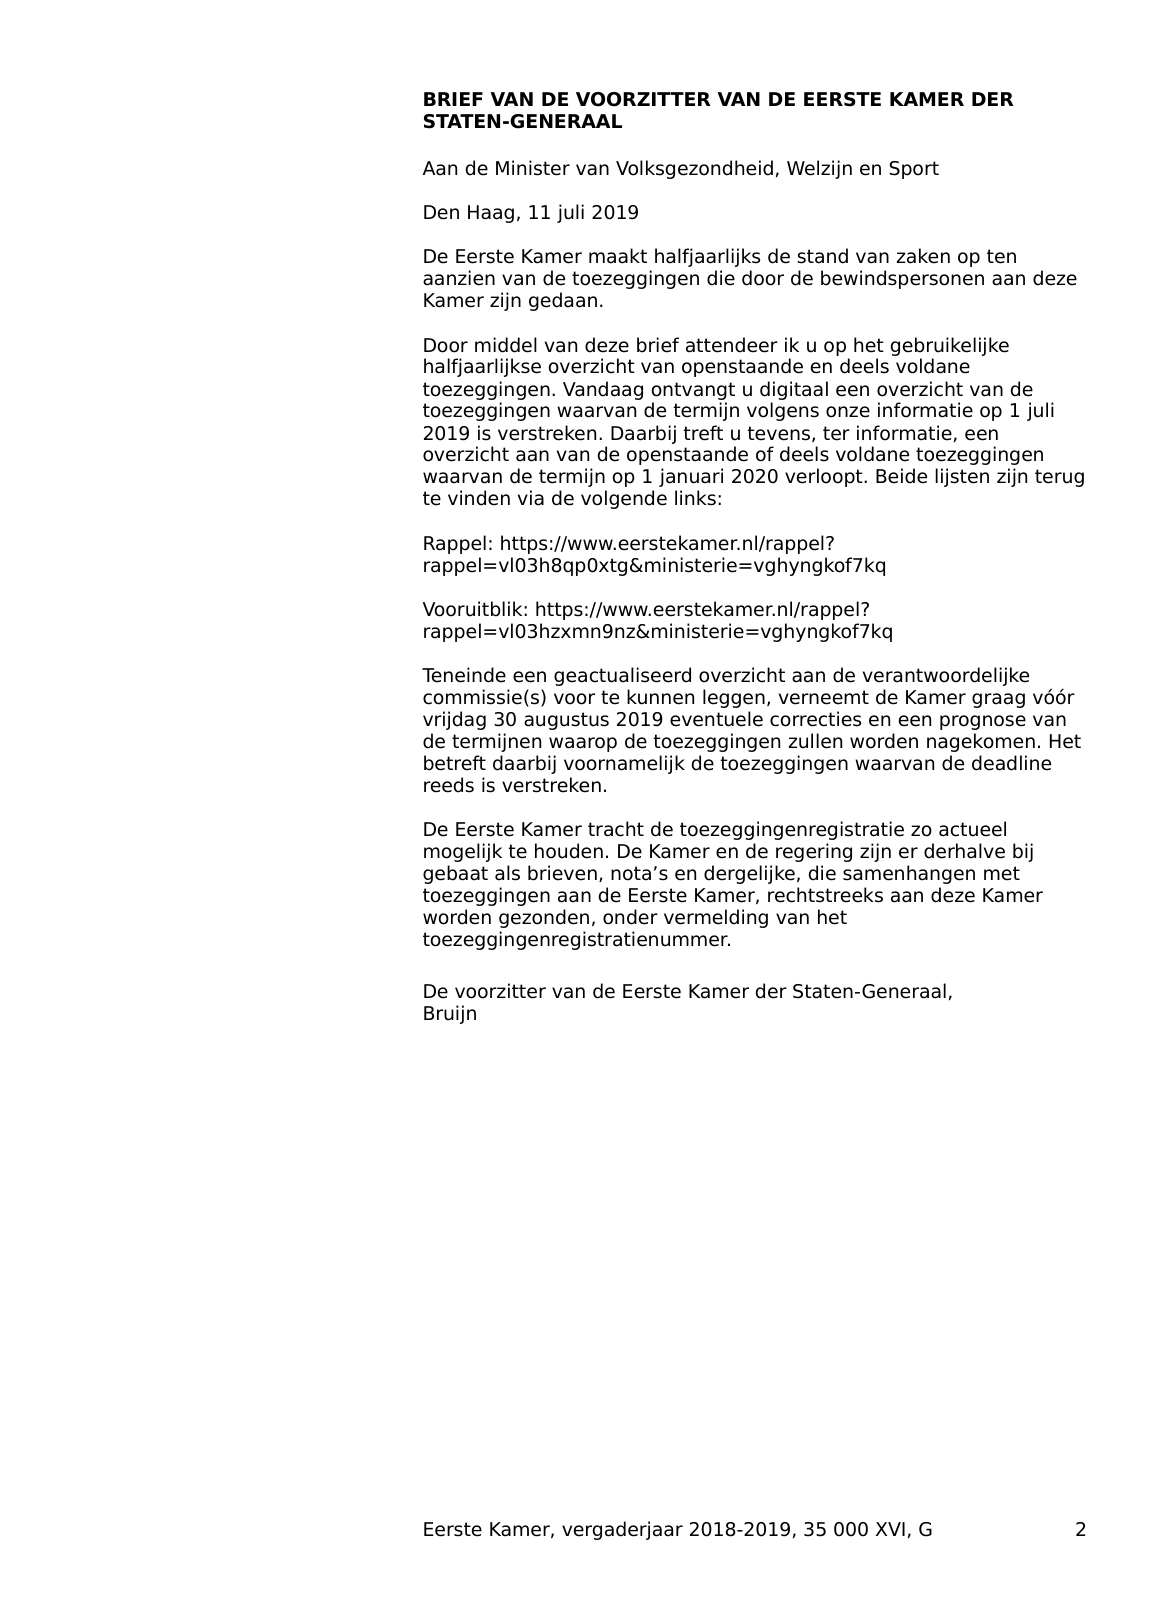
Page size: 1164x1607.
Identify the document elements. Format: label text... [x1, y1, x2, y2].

text De Eerste Kamer tracht de toezeggingenregistratie zo actueel mogelijk te houden. De Kamer en de regering zijn er derhalve bij gebaat als brieven, nota’s en dergelijke, die samenhangen met toezeggingen aan de Eerste Kamer, rechtstreeks aan deze Kamer worden gezonden, onder vermelding van het toezeggingenregistratienummer. [422, 819, 1087, 951]
text Aan de Minister van Volksgezondheid, Welzijn en Sport [422, 158, 1087, 180]
text Vooruitblik: https://www.eerstekamer.nl/rappel?rappel=vl03hzxmn9nz&ministerie=vghyngkof7kq [422, 599, 1087, 643]
text De Eerste Kamer maakt halfjaarlijks de stand van zaken op ten aanzien van de toezeggingen die door de bewindspersonen aan deze Kamer zijn gedaan. [422, 246, 1087, 312]
text Den Haag, 11 juli 2019 [422, 202, 1087, 224]
text Rappel: https://www.eerstekamer.nl/rappel?rappel=vl03h8qp0xtg&ministerie=vghyngkof7kq [422, 532, 1087, 576]
text Teneinde een geactualiseerd overzicht aan de verantwoordelijke commissie(s) voor te kunnen leggen, verneemt de Kamer graag vóór vrijdag 30 augustus 2019 eventuele correcties en een prognose van de termijnen waarop de toezeggingen zullen worden nagekomen. Het betreft daarbij voornamelijk de toezeggingen waarvan de deadline reeds is verstreken. [422, 665, 1087, 797]
subtitle BRIEF VAN DE VOORZITTER VAN DE EERSTE KAMER DER STATEN-GENERAAL [422, 89, 1087, 133]
text De voorzitter van de Eerste Kamer der Staten-Generaal, Bruijn [422, 981, 1087, 1025]
text Door middel van deze brief attendeer ik u op het gebruikelijke halfjaarlijkse overzicht van openstaande en deels voldane toezeggingen. Vandaag ontvangt u digitaal een overzicht van de toezeggingen waarvan de termijn volgens onze informatie op 1 juli 2019 is verstreken. Daarbij treft u tevens, ter informatie, een overzicht aan van de openstaande of deels voldane toezeggingen waarvan de termijn op 1 januari 2020 verloopt. Beide lijsten zijn terug te vinden via de volgende links: [422, 334, 1087, 510]
